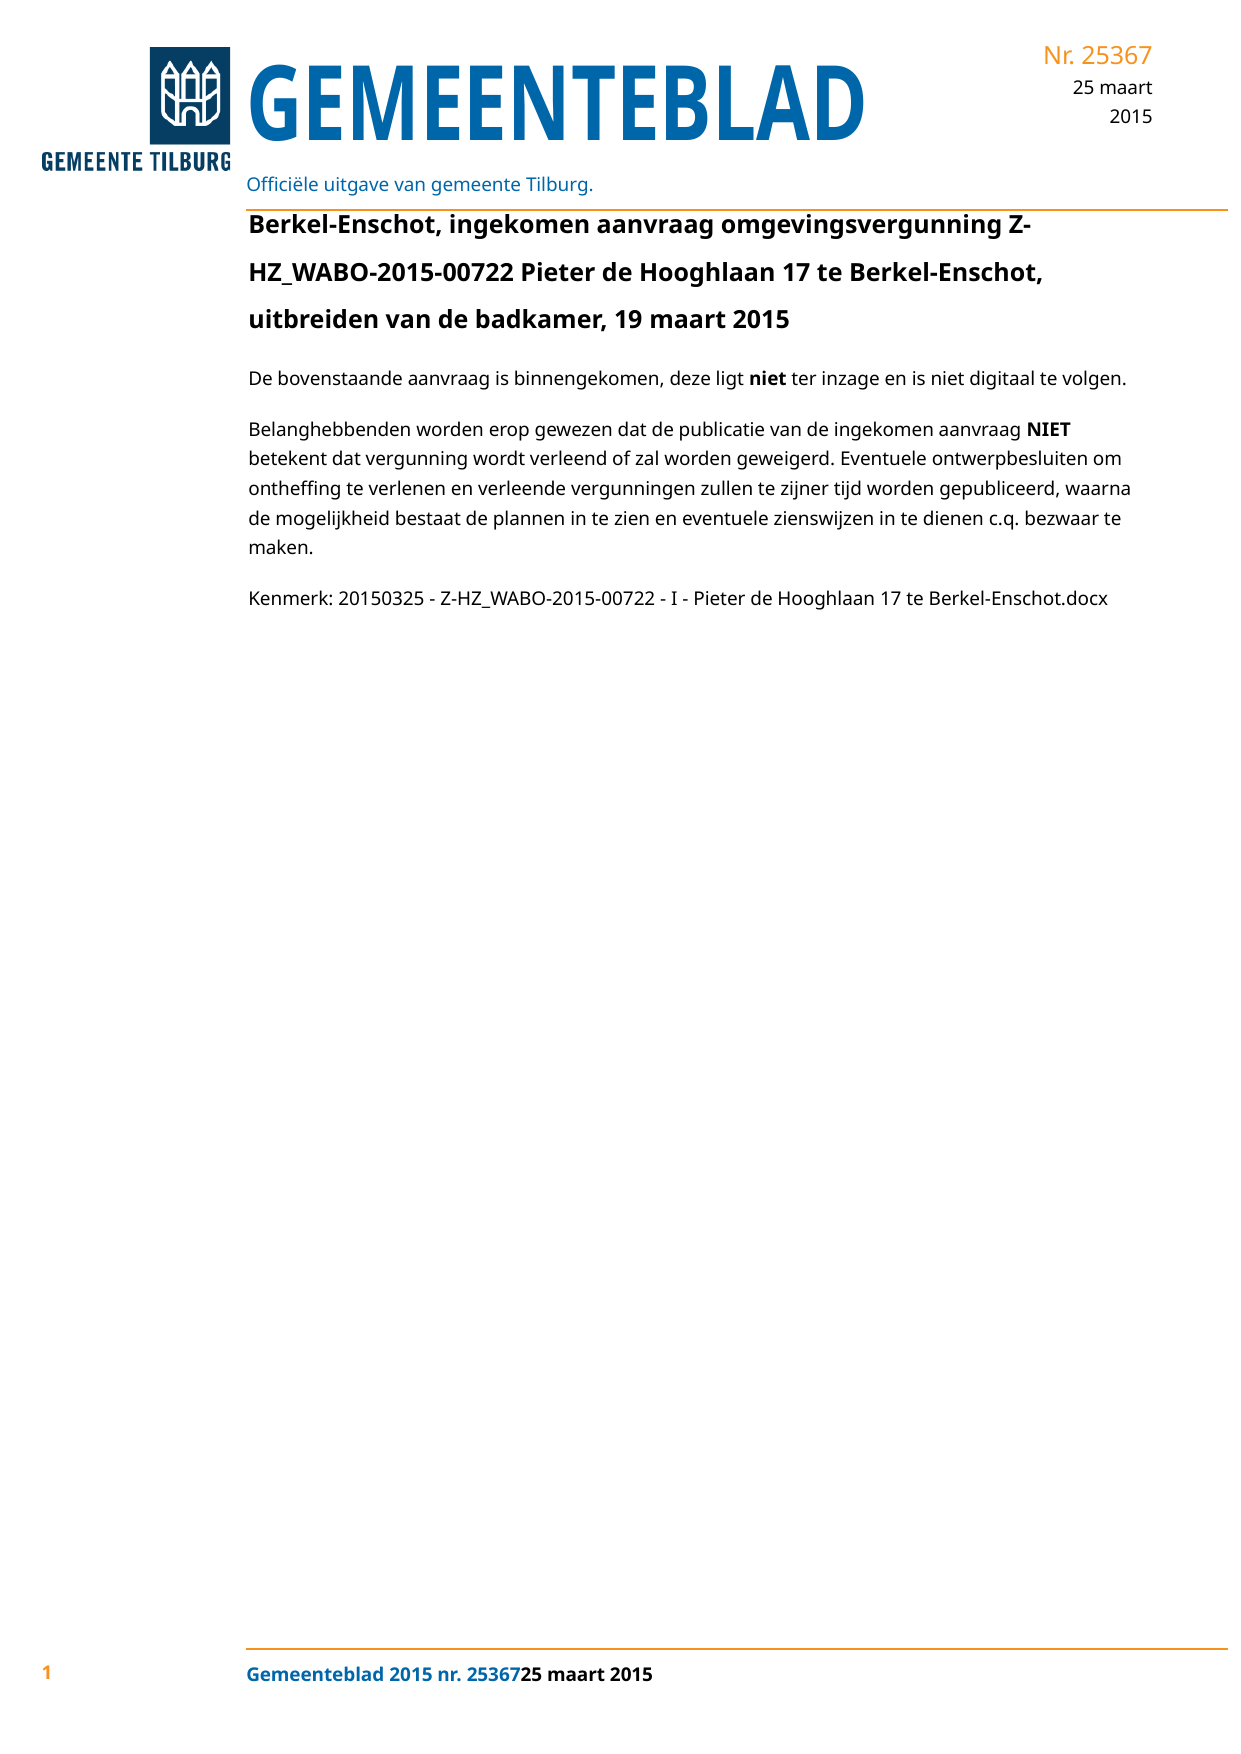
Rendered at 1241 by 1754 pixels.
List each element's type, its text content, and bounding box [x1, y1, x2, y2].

text Berkel-Enschot, ingekomen aanvraag omgevingsvergunning Z-HZ_WABO-2015-00722 Pieter de Hooghlaan 17 te Berkel-Enschot, uitbreiden van de badkamer, 19 maart 2015 [248, 211, 1152, 336]
text Kenmerk: 20150325 - Z-HZ_WABO-2015-00722 - I - Pieter de Hooghlaan 17 te Berkel-Enschot.docx [248, 585, 1152, 610]
text Belanghebbenden worden erop gewezen dat de publicatie van de ingekomen aanvraag NIET betekent dat vergunning wordt verleend of zal worden geweigerd. Eventuele ontwerpbesluiten om ontheffing te verlenen en verleende vergunningen zullen te zijner tijd worden gepubliceerd, waarna de mogelijkheid bestaat de plannen in te zien en eventuele zienswijzen in te dienen c.q. bezwaar te maken. [248, 416, 1152, 560]
text De bovenstaande aanvraag is binnengekomen, deze ligt niet ter inzage en is niet digitaal te volgen. [248, 366, 1152, 391]
picture [41, 47, 231, 172]
